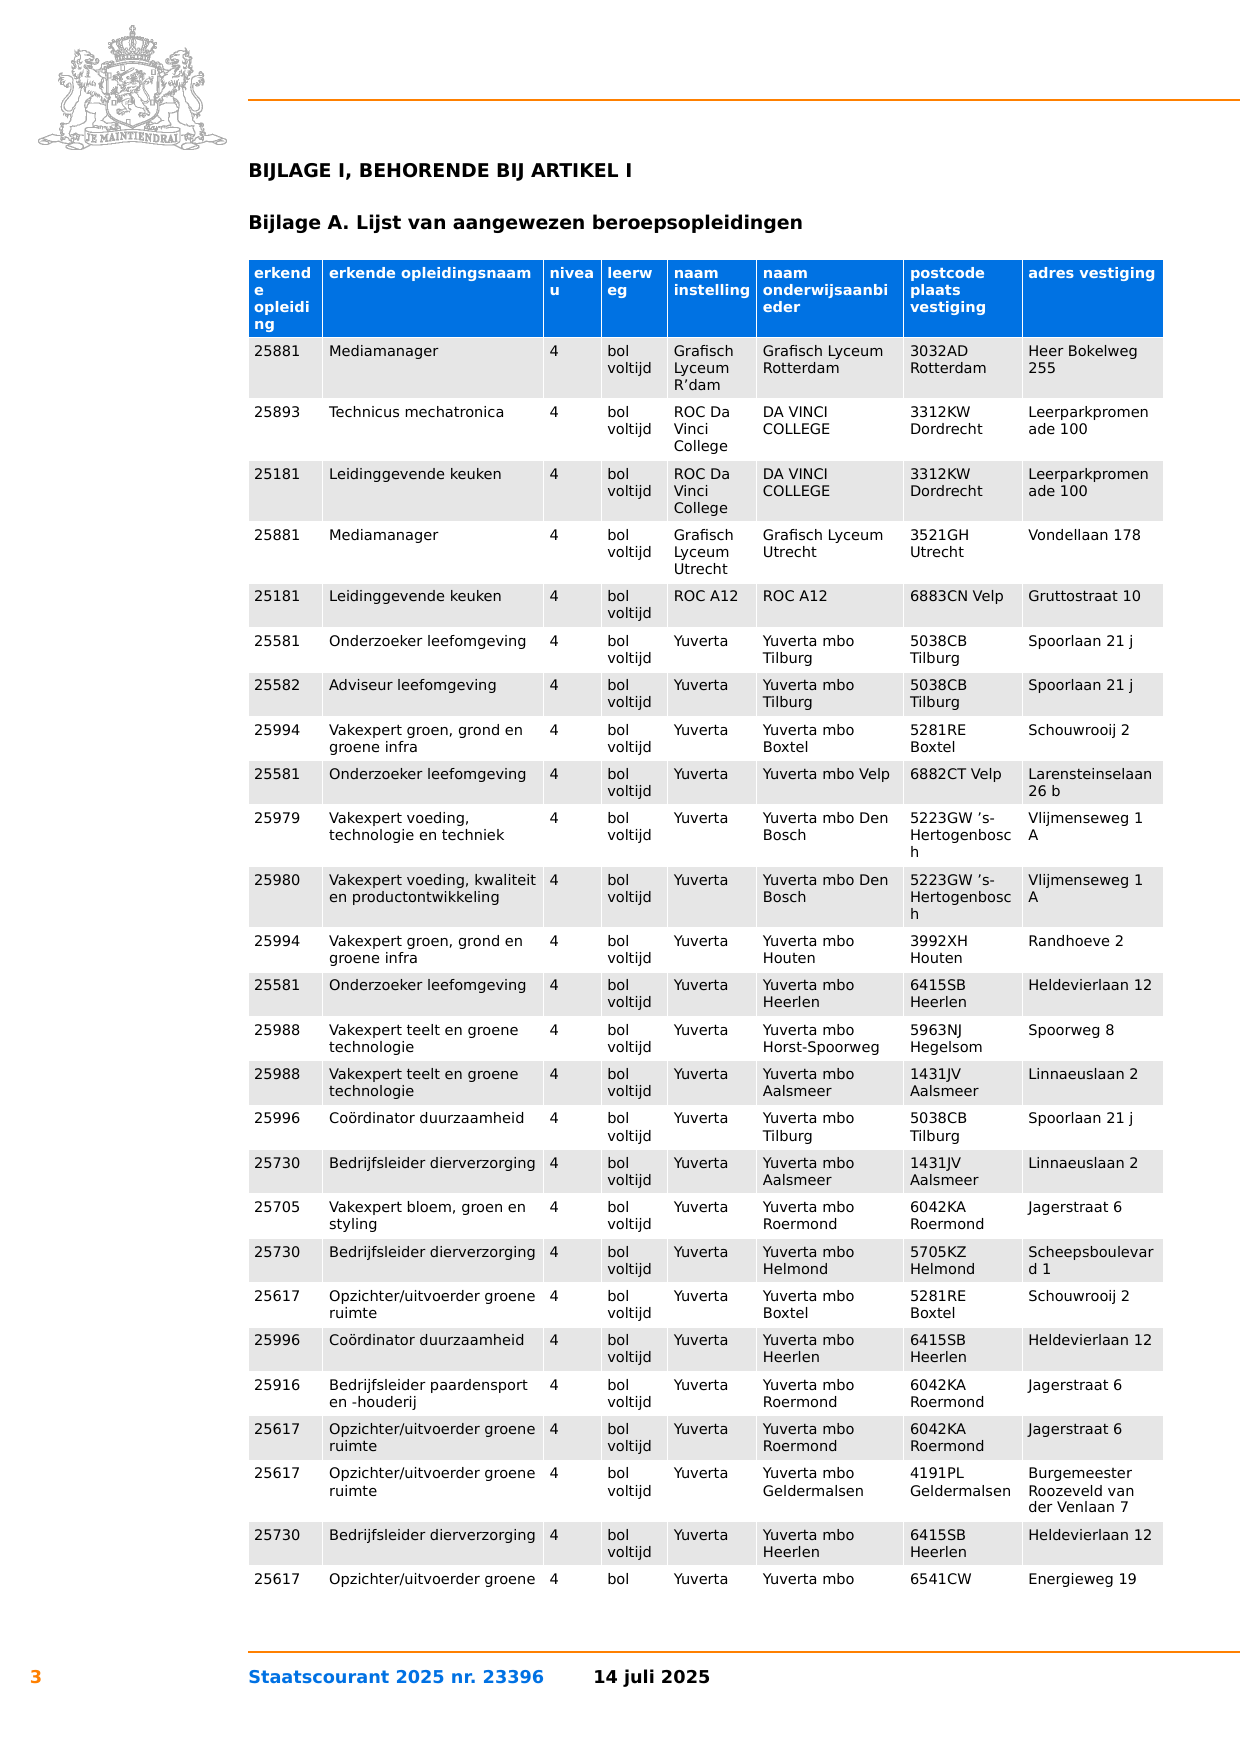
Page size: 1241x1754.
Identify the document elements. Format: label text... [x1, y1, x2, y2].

table_cell Yuverta [668, 1195, 756, 1238]
table_cell Schouwrooij 2 [1023, 1283, 1163, 1327]
table_cell 4 [544, 806, 601, 866]
table_cell 25617 [249, 1566, 322, 1593]
table_cell 4 [544, 1328, 601, 1371]
table_cell Yuverta [668, 1061, 756, 1105]
table_cell Yuverta mbo Tilburg [757, 628, 903, 671]
table_cell Yuverta mbo Tilburg [757, 673, 903, 716]
table_cell 3312KW Dordrecht [904, 400, 1022, 460]
table_cell Yuverta mbo Heerlen [757, 1522, 903, 1565]
table_cell Vakexpert teelt en groene technologie [323, 1061, 543, 1105]
table_cell 5038CB Tilburg [904, 1106, 1022, 1149]
table_cell Opzichter/uitvoerder groene [323, 1566, 543, 1593]
table_cell 25582 [249, 673, 322, 716]
table_cell Coördinator duurzaamheid [323, 1106, 543, 1149]
table_cell 4 [544, 1566, 601, 1593]
table_cell 25617 [249, 1461, 322, 1521]
table_cell 6415SB Heerlen [904, 973, 1022, 1016]
table_cell 4 [544, 1150, 601, 1193]
table_cell Vondellaan 178 [1023, 522, 1163, 583]
table_cell 5963NJ Hegelsom [904, 1017, 1022, 1060]
table_cell bol voltijd [602, 1283, 667, 1327]
table_cell Yuverta [668, 761, 756, 804]
table_cell 5223GW ’s-Hertogenbosch [904, 867, 1022, 927]
table_cell bol voltijd [602, 673, 667, 716]
table_cell bol voltijd [602, 522, 667, 583]
table_cell Coördinator duurzaamheid [323, 1328, 543, 1371]
table_cell Vakexpert voeding, kwaliteit en productontwikkeling [323, 867, 543, 927]
table_cell Yuverta mbo Den Bosch [757, 806, 903, 866]
table_cell bol [602, 1566, 667, 1593]
table_cell Yuverta mbo Den Bosch [757, 867, 903, 927]
table_cell bol voltijd [602, 461, 667, 521]
table_cell bol voltijd [602, 1522, 667, 1565]
table_cell Onderzoeker leefomgeving [323, 973, 543, 1016]
table_cell Yuverta [668, 1566, 756, 1593]
table_cell 4 [544, 1195, 601, 1238]
table_cell 25916 [249, 1372, 322, 1415]
table_cell Spoorlaan 21 j [1023, 628, 1163, 671]
table_cell ROC Da Vinci College [668, 400, 756, 460]
table_cell Linnaeuslaan 2 [1023, 1150, 1163, 1193]
table_cell 25988 [249, 1017, 322, 1060]
picture [38, 25, 227, 150]
table_cell 1431JV Aalsmeer [904, 1061, 1022, 1105]
table_cell Yuverta mbo Heerlen [757, 1328, 903, 1371]
table_cell 25979 [249, 806, 322, 866]
table_cell 4 [544, 673, 601, 716]
table_cell 6042KA Roermond [904, 1372, 1022, 1415]
table_cell Yuverta mbo [757, 1566, 903, 1593]
table_cell 25581 [249, 761, 322, 804]
table_cell 5281RE Boxtel [904, 1283, 1022, 1327]
table_cell Yuverta mbo Aalsmeer [757, 1061, 903, 1105]
table_cell ROC A12 [757, 584, 903, 627]
table_cell 4 [544, 400, 601, 460]
table_cell Spoorlaan 21 j [1023, 1106, 1163, 1149]
table_header niveau [544, 260, 601, 337]
table_cell Onderzoeker leefomgeving [323, 628, 543, 671]
table_cell Linnaeuslaan 2 [1023, 1061, 1163, 1105]
table_cell 25617 [249, 1283, 322, 1327]
table_cell bol voltijd [602, 1150, 667, 1193]
table_cell 25996 [249, 1106, 322, 1149]
table_cell Leidinggevende keuken [323, 584, 543, 627]
table_cell Yuverta mbo Horst-Spoorweg [757, 1017, 903, 1060]
table_cell Grafisch Lyceum Utrecht [757, 522, 903, 583]
table_cell 4 [544, 1416, 601, 1460]
table_cell Randhoeve 2 [1023, 928, 1163, 972]
table_cell 4 [544, 1061, 601, 1105]
table_cell 25705 [249, 1195, 322, 1238]
table_cell Bedrijfsleider paardensport en -houderij [323, 1372, 543, 1415]
table_cell Opzichter/uitvoerder groene ruimte [323, 1283, 543, 1327]
table_cell 4 [544, 1522, 601, 1565]
table_cell Yuverta mbo Roermond [757, 1416, 903, 1460]
table_cell Yuverta mbo Tilburg [757, 1106, 903, 1149]
table_header leerweg [602, 260, 667, 337]
table_cell Yuverta [668, 928, 756, 972]
table_cell bol voltijd [602, 1372, 667, 1415]
table_cell 25988 [249, 1061, 322, 1105]
table_cell Yuverta [668, 1017, 756, 1060]
table_cell Yuverta mbo Helmond [757, 1239, 903, 1282]
table_cell Yuverta [668, 867, 756, 927]
table_cell Yuverta [668, 1416, 756, 1460]
table_cell 5705KZ Helmond [904, 1239, 1022, 1282]
table_cell 4 [544, 1017, 601, 1060]
table_cell 5223GW ’s-Hertogenbosch [904, 806, 1022, 866]
table_cell Yuverta [668, 1328, 756, 1371]
table_cell 6415SB Heerlen [904, 1328, 1022, 1371]
table_cell 25881 [249, 522, 322, 583]
table_cell Mediamanager [323, 338, 543, 398]
table_header adres vestiging [1023, 260, 1163, 337]
table_cell Vakexpert teelt en groene technologie [323, 1017, 543, 1060]
table_cell Jagerstraat 6 [1023, 1372, 1163, 1415]
subtitle Bijlage A. Lijst van aangewezen beroepsopleidingen [248, 212, 1163, 234]
table_cell Leerparkpromenade 100 [1023, 461, 1163, 521]
table_header naam onderwijsaanbieder [757, 260, 903, 337]
table_cell 6042KA Roermond [904, 1416, 1022, 1460]
table_cell Leidinggevende keuken [323, 461, 543, 521]
table_cell Spoorweg 8 [1023, 1017, 1163, 1060]
table_cell Grafisch Lyceum Rotterdam [757, 338, 903, 398]
table_cell Vlijmenseweg 1 A [1023, 867, 1163, 927]
table_cell bol voltijd [602, 1239, 667, 1282]
table_cell 4 [544, 1239, 601, 1282]
table_cell Yuverta [668, 1106, 756, 1149]
table_cell 4 [544, 928, 601, 972]
table_cell 5038CB Tilburg [904, 628, 1022, 671]
table_cell bol voltijd [602, 1328, 667, 1371]
table_cell Yuverta [668, 1461, 756, 1521]
table_cell 4 [544, 461, 601, 521]
table_cell bol voltijd [602, 1195, 667, 1238]
table_cell bol voltijd [602, 1461, 667, 1521]
table_cell Yuverta mbo Aalsmeer [757, 1150, 903, 1193]
table_cell bol voltijd [602, 973, 667, 1016]
table_cell Yuverta mbo Velp [757, 761, 903, 804]
table_cell 4 [544, 1283, 601, 1327]
table_cell 4 [544, 522, 601, 583]
table_cell Vakexpert groen, grond en groene infra [323, 717, 543, 760]
table_cell ROC Da Vinci College [668, 461, 756, 521]
table_cell bol voltijd [602, 928, 667, 972]
table_cell 3312KW Dordrecht [904, 461, 1022, 521]
table_cell Larensteinselaan 26 b [1023, 761, 1163, 804]
table_cell Yuverta [668, 1283, 756, 1327]
table_cell Yuverta [668, 1150, 756, 1193]
table_cell Grafisch Lyceum Utrecht [668, 522, 756, 583]
table_cell bol voltijd [602, 761, 667, 804]
table_cell 4 [544, 1461, 601, 1521]
table_cell 4 [544, 761, 601, 804]
table_cell bol voltijd [602, 400, 667, 460]
table_cell 5281RE Boxtel [904, 717, 1022, 760]
table_cell Yuverta [668, 806, 756, 866]
table_cell Bedrijfsleider dierverzorging [323, 1239, 543, 1282]
table_cell 25994 [249, 928, 322, 972]
table_cell 25996 [249, 1328, 322, 1371]
table_cell Adviseur leefomgeving [323, 673, 543, 716]
table_cell 5038CB Tilburg [904, 673, 1022, 716]
table_cell 6882CT Velp [904, 761, 1022, 804]
table_cell 3032AD Rotterdam [904, 338, 1022, 398]
table_cell ROC A12 [668, 584, 756, 627]
table_cell 4 [544, 628, 601, 671]
table_cell 4 [544, 338, 601, 398]
table_cell Bedrijfsleider dierverzorging [323, 1522, 543, 1565]
table_cell 4 [544, 717, 601, 760]
table_cell 4 [544, 1372, 601, 1415]
table_cell Energieweg 19 [1023, 1566, 1163, 1593]
table_cell Grafisch Lyceum R’dam [668, 338, 756, 398]
table_cell bol voltijd [602, 1416, 667, 1460]
table_cell bol voltijd [602, 1017, 667, 1060]
table_cell 3992XH Houten [904, 928, 1022, 972]
table_cell 25980 [249, 867, 322, 927]
table_cell Yuverta [668, 717, 756, 760]
table_header naam instelling [668, 260, 756, 337]
table_cell 25181 [249, 584, 322, 627]
table_cell Heldevierlaan 12 [1023, 1328, 1163, 1371]
table_cell Heldevierlaan 12 [1023, 973, 1163, 1016]
table_cell 1431JV Aalsmeer [904, 1150, 1022, 1193]
table_cell Onderzoeker leefomgeving [323, 761, 543, 804]
table_cell bol voltijd [602, 806, 667, 866]
table_cell Spoorlaan 21 j [1023, 673, 1163, 716]
table_cell Yuverta [668, 673, 756, 716]
table_cell Vlijmenseweg 1 A [1023, 806, 1163, 866]
table_cell Bedrijfsleider dierverzorging [323, 1150, 543, 1193]
table_cell 4191PL Geldermalsen [904, 1461, 1022, 1521]
table_cell Scheepsboulevard 1 [1023, 1239, 1163, 1282]
table_cell 6541CW [904, 1566, 1022, 1593]
table_cell bol voltijd [602, 338, 667, 398]
table_cell 6883CN Velp [904, 584, 1022, 627]
table_cell Yuverta [668, 628, 756, 671]
table_cell DA VINCI COLLEGE [757, 400, 903, 460]
table_cell 4 [544, 973, 601, 1016]
table_cell bol voltijd [602, 584, 667, 627]
table_cell Yuverta mbo Roermond [757, 1195, 903, 1238]
table_cell bol voltijd [602, 1061, 667, 1105]
table_cell Yuverta [668, 1239, 756, 1282]
table_cell bol voltijd [602, 867, 667, 927]
table_cell Yuverta mbo Boxtel [757, 717, 903, 760]
table_cell Yuverta mbo Boxtel [757, 1283, 903, 1327]
table_cell Burgemeester Roozeveld van der Venlaan 7 [1023, 1461, 1163, 1521]
table_cell 6415SB Heerlen [904, 1522, 1022, 1565]
table_cell Yuverta mbo Geldermalsen [757, 1461, 903, 1521]
table_cell Yuverta mbo Houten [757, 928, 903, 972]
table_cell Vakexpert voeding, technologie en techniek [323, 806, 543, 866]
table_cell 25617 [249, 1416, 322, 1460]
table_header erkende opleidingsnaam [323, 260, 543, 337]
table_cell 25730 [249, 1522, 322, 1565]
table_cell 4 [544, 1106, 601, 1149]
table_cell 4 [544, 584, 601, 627]
table_cell DA VINCI COLLEGE [757, 461, 903, 521]
table_cell Schouwrooij 2 [1023, 717, 1163, 760]
table_cell Vakexpert groen, grond en groene infra [323, 928, 543, 972]
table_cell Yuverta [668, 1522, 756, 1565]
table_cell bol voltijd [602, 628, 667, 671]
table_cell 25994 [249, 717, 322, 760]
table_cell Leerparkpromenade 100 [1023, 400, 1163, 460]
table_cell Yuverta [668, 1372, 756, 1415]
table_cell Opzichter/uitvoerder groene ruimte [323, 1461, 543, 1521]
table_cell Heer Bokelweg 255 [1023, 338, 1163, 398]
table_cell Vakexpert bloem, groen en styling [323, 1195, 543, 1238]
table_cell 4 [544, 867, 601, 927]
table_cell 25181 [249, 461, 322, 521]
table_cell 6042KA Roermond [904, 1195, 1022, 1238]
table_cell Jagerstraat 6 [1023, 1195, 1163, 1238]
table_header postcode plaats vestiging [904, 260, 1022, 337]
table_cell Jagerstraat 6 [1023, 1416, 1163, 1460]
table_cell Gruttostraat 10 [1023, 584, 1163, 627]
table_cell Heldevierlaan 12 [1023, 1522, 1163, 1565]
table_cell Opzichter/uitvoerder groene ruimte [323, 1416, 543, 1460]
table_cell Mediamanager [323, 522, 543, 583]
table_cell 3521GH Utrecht [904, 522, 1022, 583]
table_cell bol voltijd [602, 717, 667, 760]
table_cell Yuverta mbo Heerlen [757, 973, 903, 1016]
table_cell Technicus mechatronica [323, 400, 543, 460]
table_header erkende opleiding [249, 260, 322, 337]
table_cell bol voltijd [602, 1106, 667, 1149]
table_cell 25581 [249, 628, 322, 671]
subtitle BIJLAGE I, BEHORENDE BIJ ARTIKEL I [248, 160, 1163, 182]
table_cell 25730 [249, 1150, 322, 1193]
table_cell Yuverta mbo Roermond [757, 1372, 903, 1415]
table_cell 25581 [249, 973, 322, 1016]
table_cell 25881 [249, 338, 322, 398]
table_cell 25730 [249, 1239, 322, 1282]
table_cell 25893 [249, 400, 322, 460]
table_cell Yuverta [668, 973, 756, 1016]
